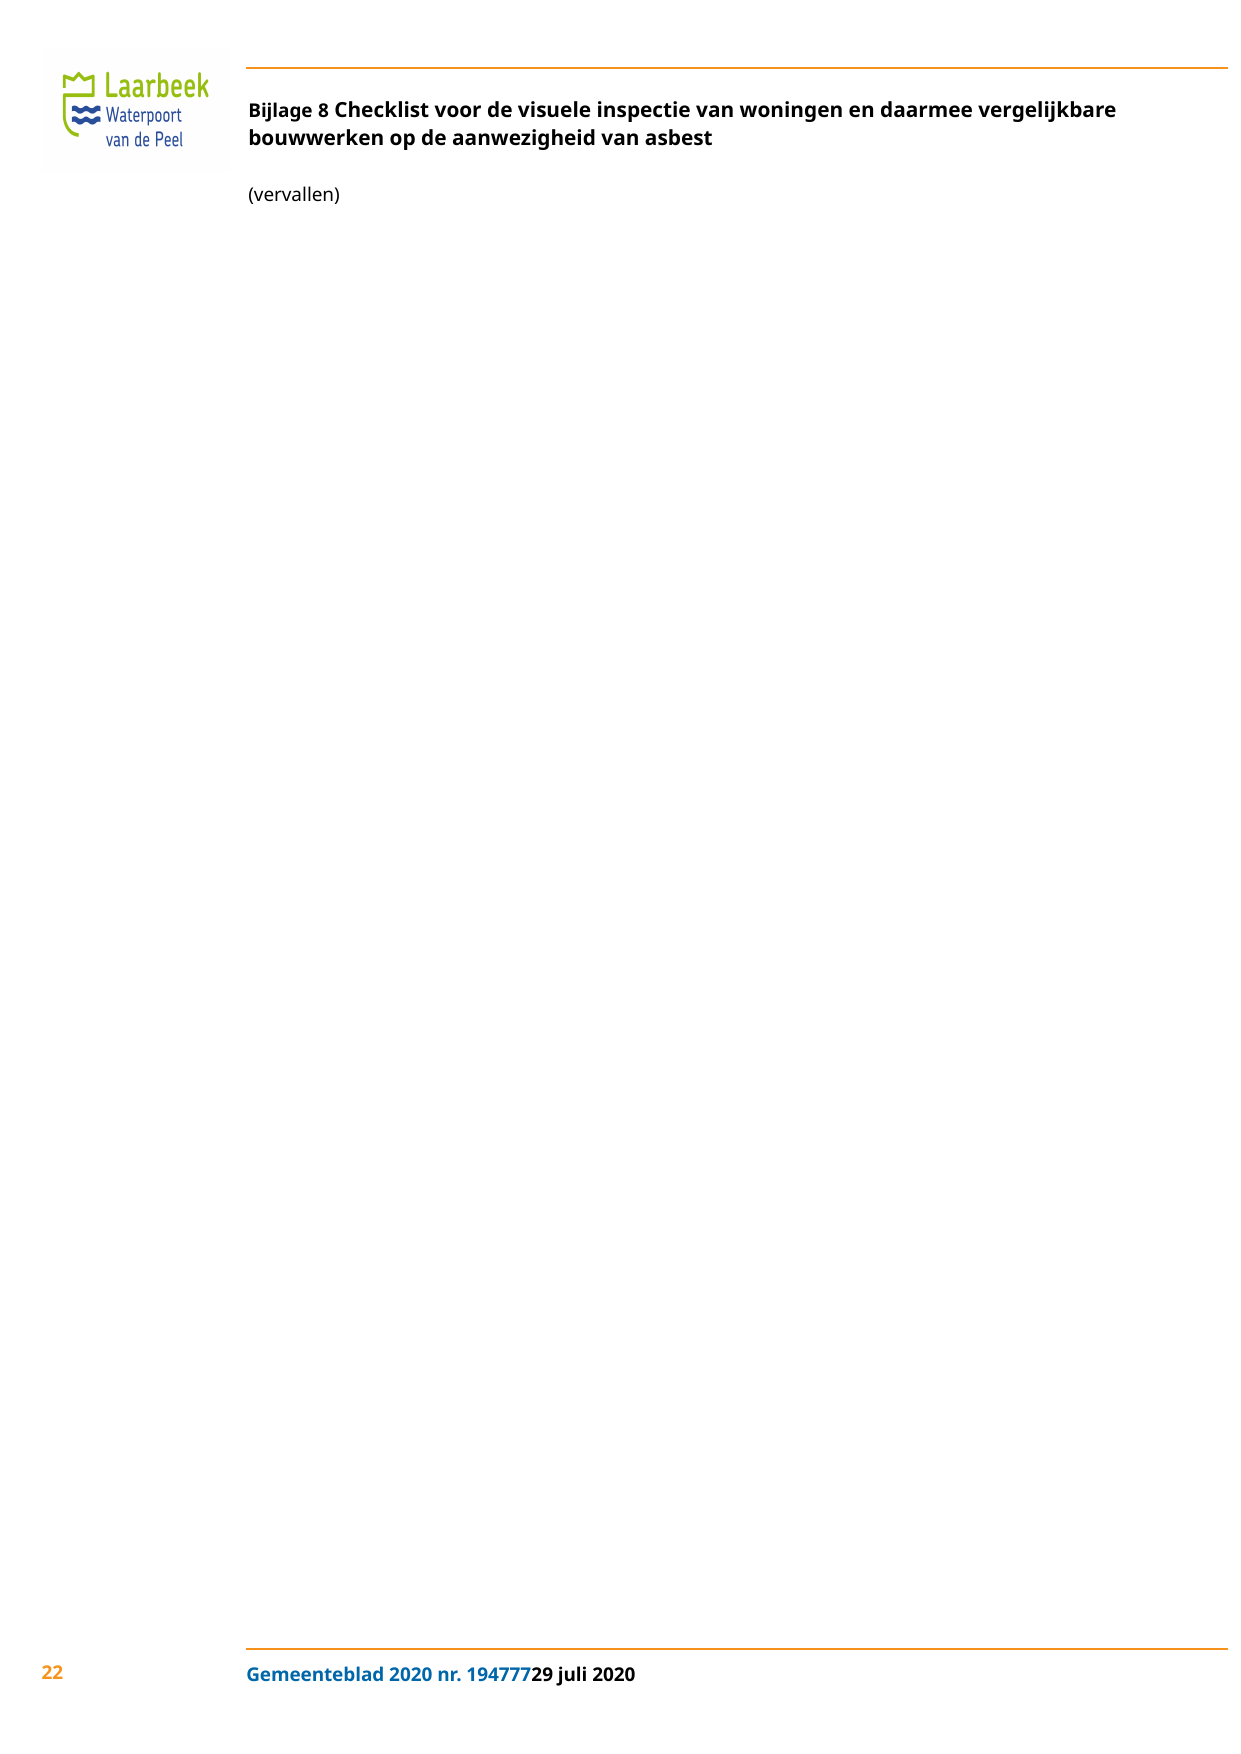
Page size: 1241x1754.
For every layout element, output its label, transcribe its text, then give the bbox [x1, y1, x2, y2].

picture [41, 47, 231, 172]
text Bijlage 8 Checklist voor de visuele inspectie van woningen en daarmee vergelijkbare bouwwerken op de aanwezigheid van asbest [248, 95, 1152, 152]
text (vervallen) [248, 181, 1152, 207]
